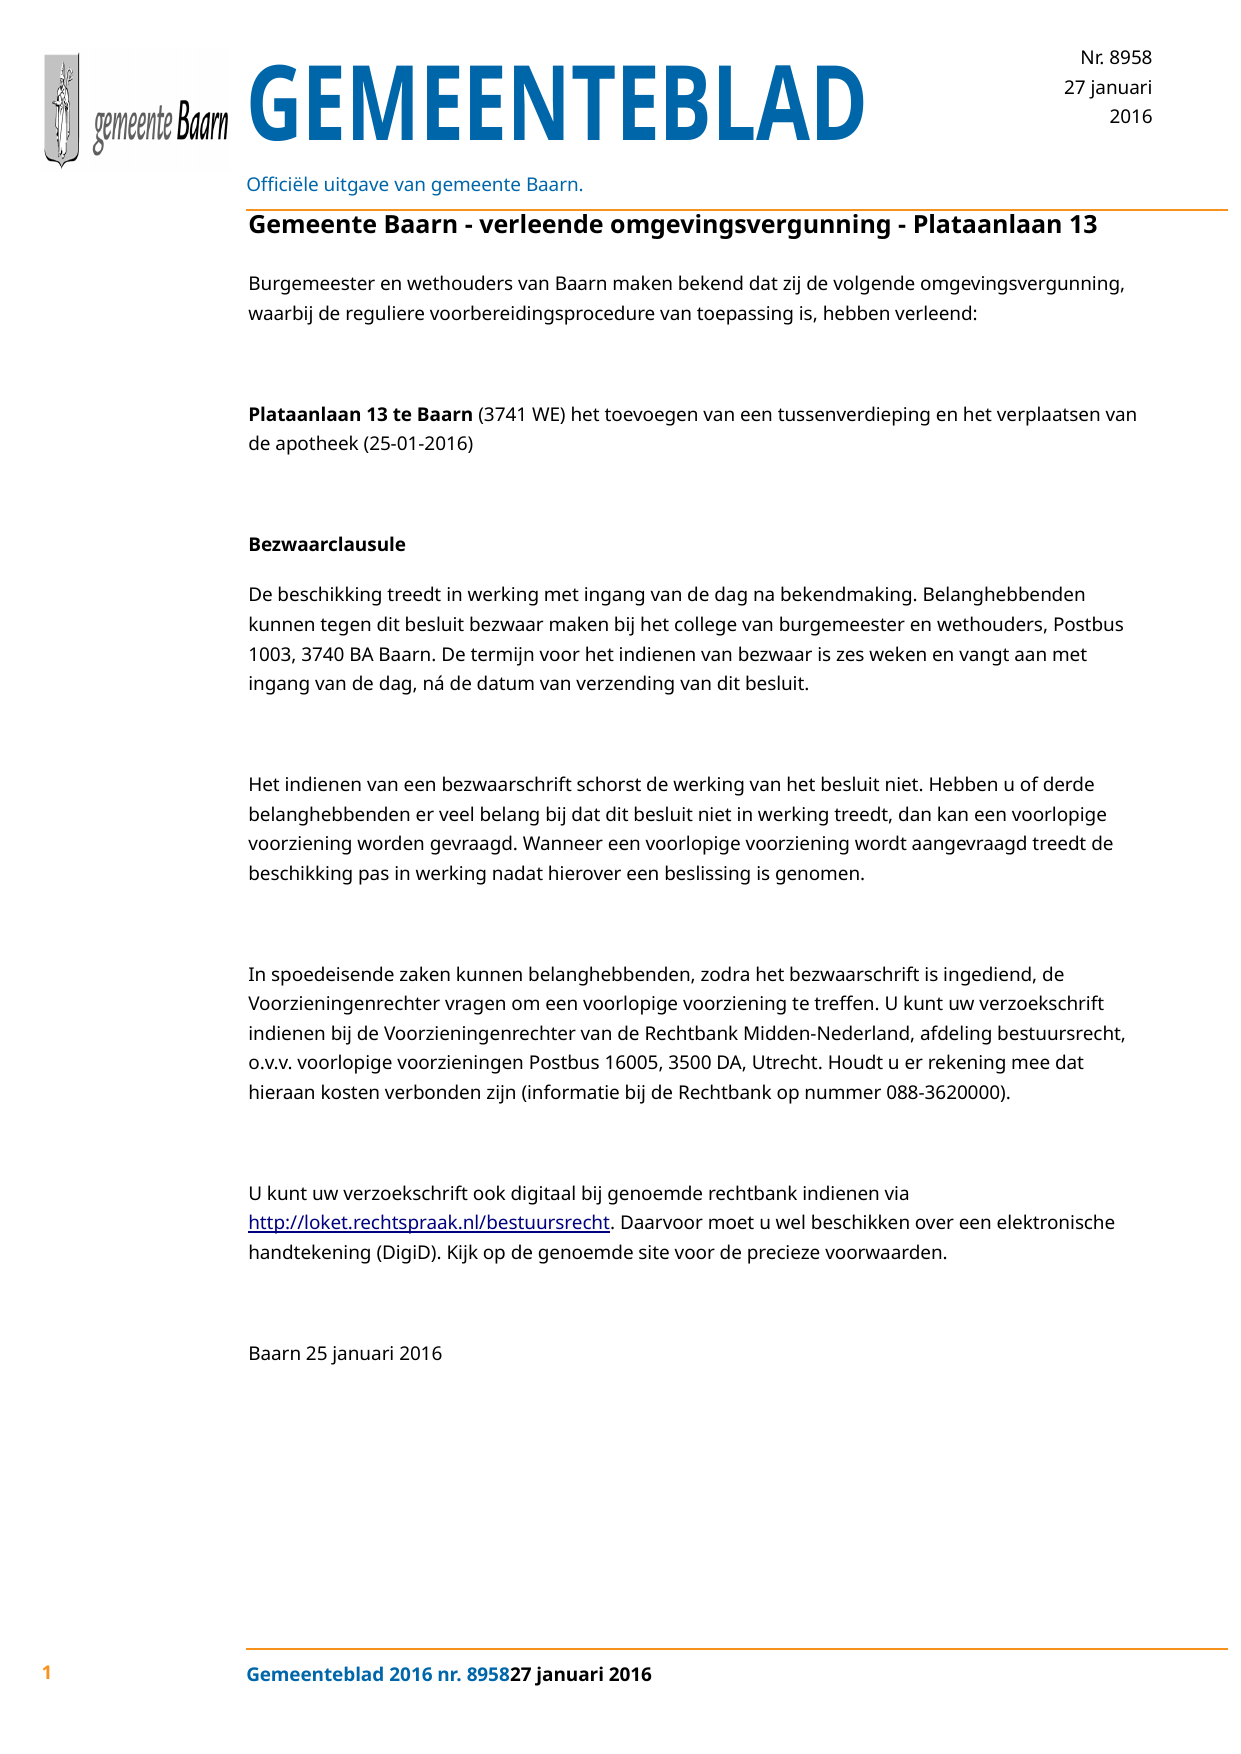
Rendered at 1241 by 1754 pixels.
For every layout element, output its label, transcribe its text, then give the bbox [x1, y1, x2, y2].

text Plataanlaan 13 te Baarn (3741 WE) het toevoegen van een tussenverdieping en het verplaatsen van de apotheek (25-01-2016) [248, 401, 1152, 456]
text Bezwaarclausule [248, 531, 1152, 557]
text In spoedeisende zaken kunnen belanghebbenden, zodra het bezwaarschrift is ingediend, de Voorzieningenrechter vragen om een voorlopige voorziening te treffen. U kunt uw verzoekschrift indienen bij de Voorzieningenrechter van de Rechtbank Midden-Nederland, afdeling bestuursrecht, o.v.v. voorlopige voorzieningen Postbus 16005, 3500 DA, Utrecht. Houdt u er rekening mee dat hieraan kosten verbonden zijn (informatie bij de Rechtbank op nummer 088-3620000). [248, 961, 1152, 1105]
picture [41, 47, 231, 172]
text De beschikking treedt in werking met ingang van de dag na bekendmaking. Belanghebbenden kunnen tegen dit besluit bezwaar maken bij het college van burgemeester en wethouders, Postbus 1003, 3740 BA Baarn. De termijn voor het indienen van bezwaar is zes weken en vangt aan met ingang van de dag, ná de datum van verzending van dit besluit. [248, 582, 1152, 696]
text Gemeente Baarn - verleende omgevingsvergunning - Plataanlaan 13 [248, 211, 1152, 241]
text Het indienen van een bezwaarschrift schorst de werking van het besluit niet. Hebben u of derde belanghebbenden er veel belang bij dat dit besluit niet in werking treedt, dan kan een voorlopige voorziening worden gevraagd. Wanneer een voorlopige voorziening wordt aangevraagd treedt de beschikking pas in werking nadat hierover een beslissing is genomen. [248, 771, 1152, 886]
text Burgemeester en wethouders van Baarn maken bekend dat zij de volgende omgevingsvergunning, waarbij de reguliere voorbereidingsprocedure van toepassing is, hebben verleend: [248, 270, 1152, 326]
text U kunt uw verzoekschrift ook digitaal bij genoemde rechtbank indienen via http://loket.rechtspraak.nl/bestuursrecht. Daarvoor moet u wel beschikken over een elektronische handtekening (DigiD). Kijk op de genoemde site voor de precieze voorwaarden. [248, 1180, 1152, 1265]
text Baarn 25 januari 2016 [248, 1340, 1152, 1366]
